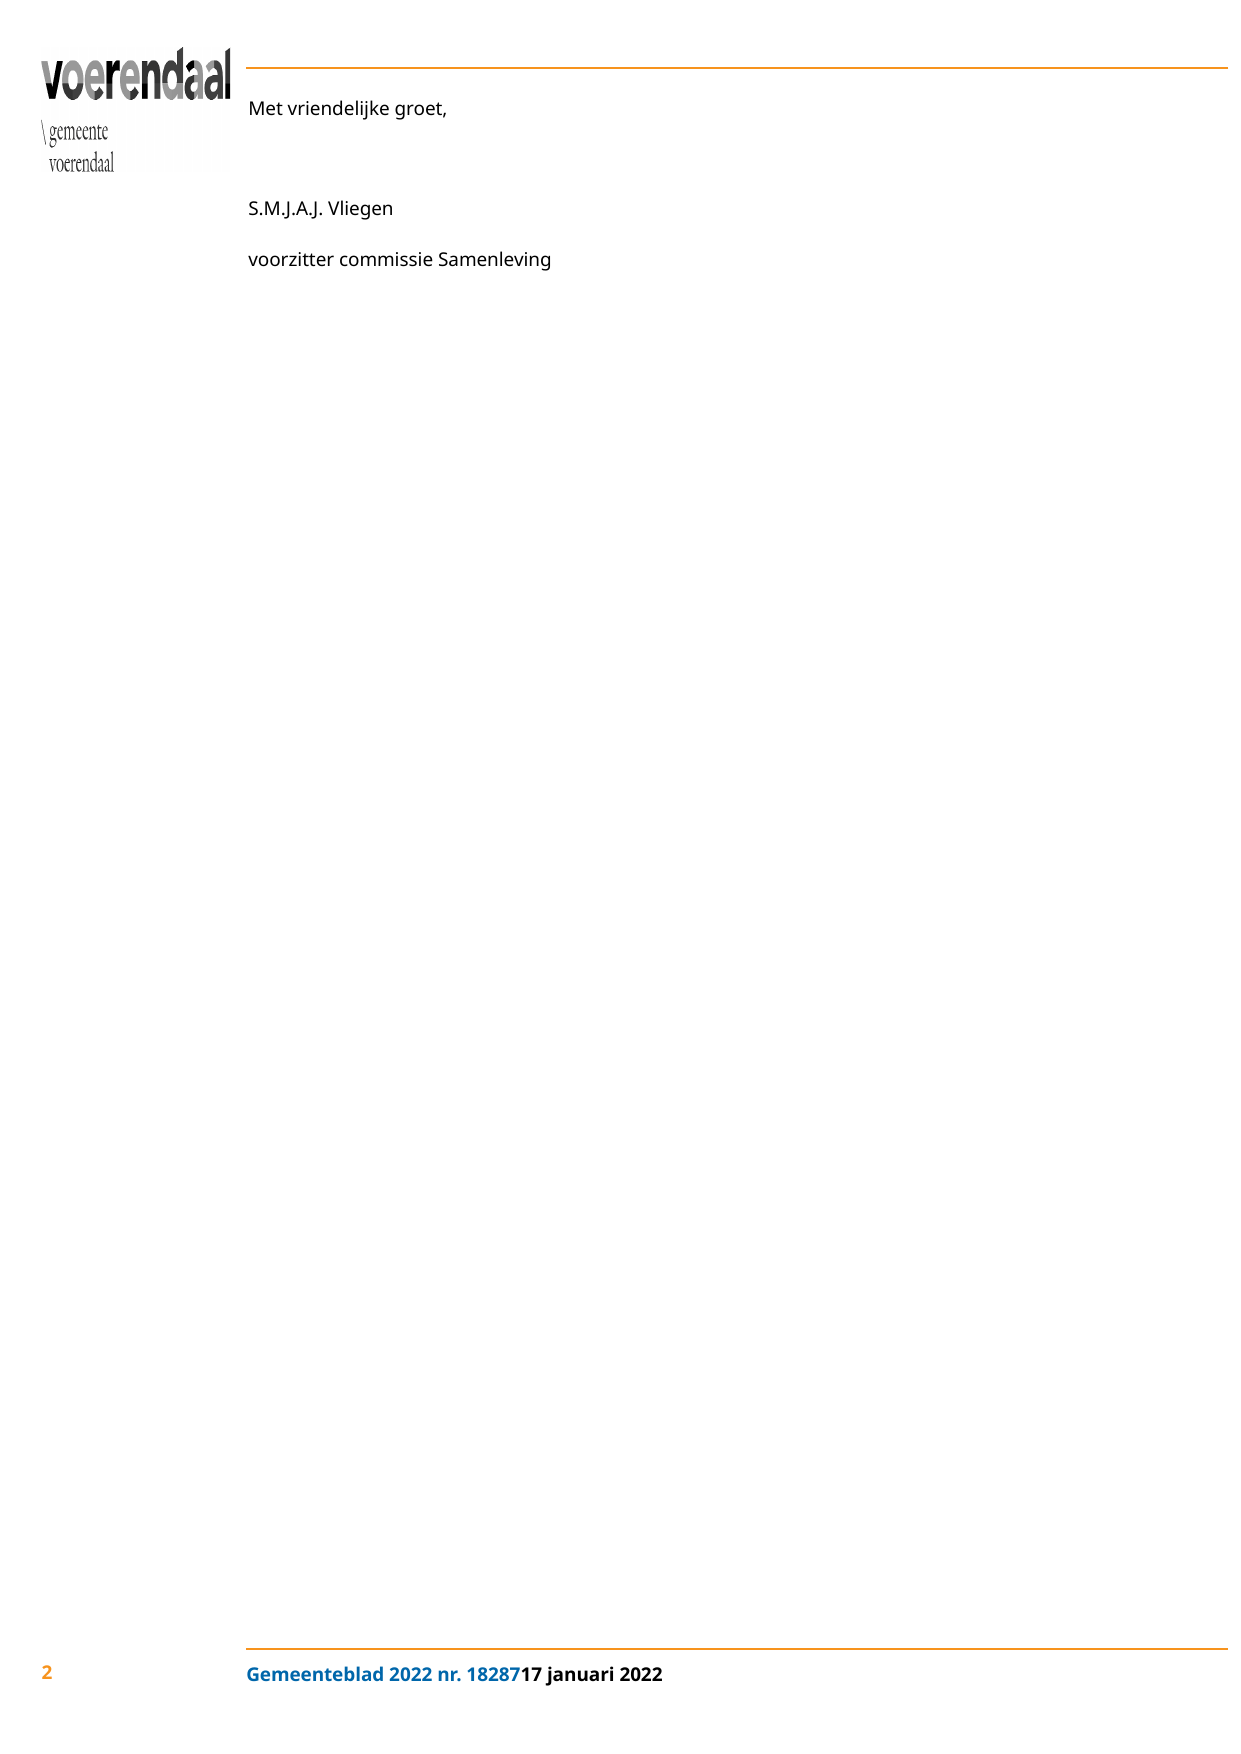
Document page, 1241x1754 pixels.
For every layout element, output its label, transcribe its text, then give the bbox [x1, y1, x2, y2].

text Met vriendelijke groet, [248, 95, 1152, 121]
text voorzitter commissie Samenleving [248, 246, 1152, 272]
picture [41, 47, 231, 172]
text S.M.J.A.J. Vliegen [248, 196, 1152, 221]
